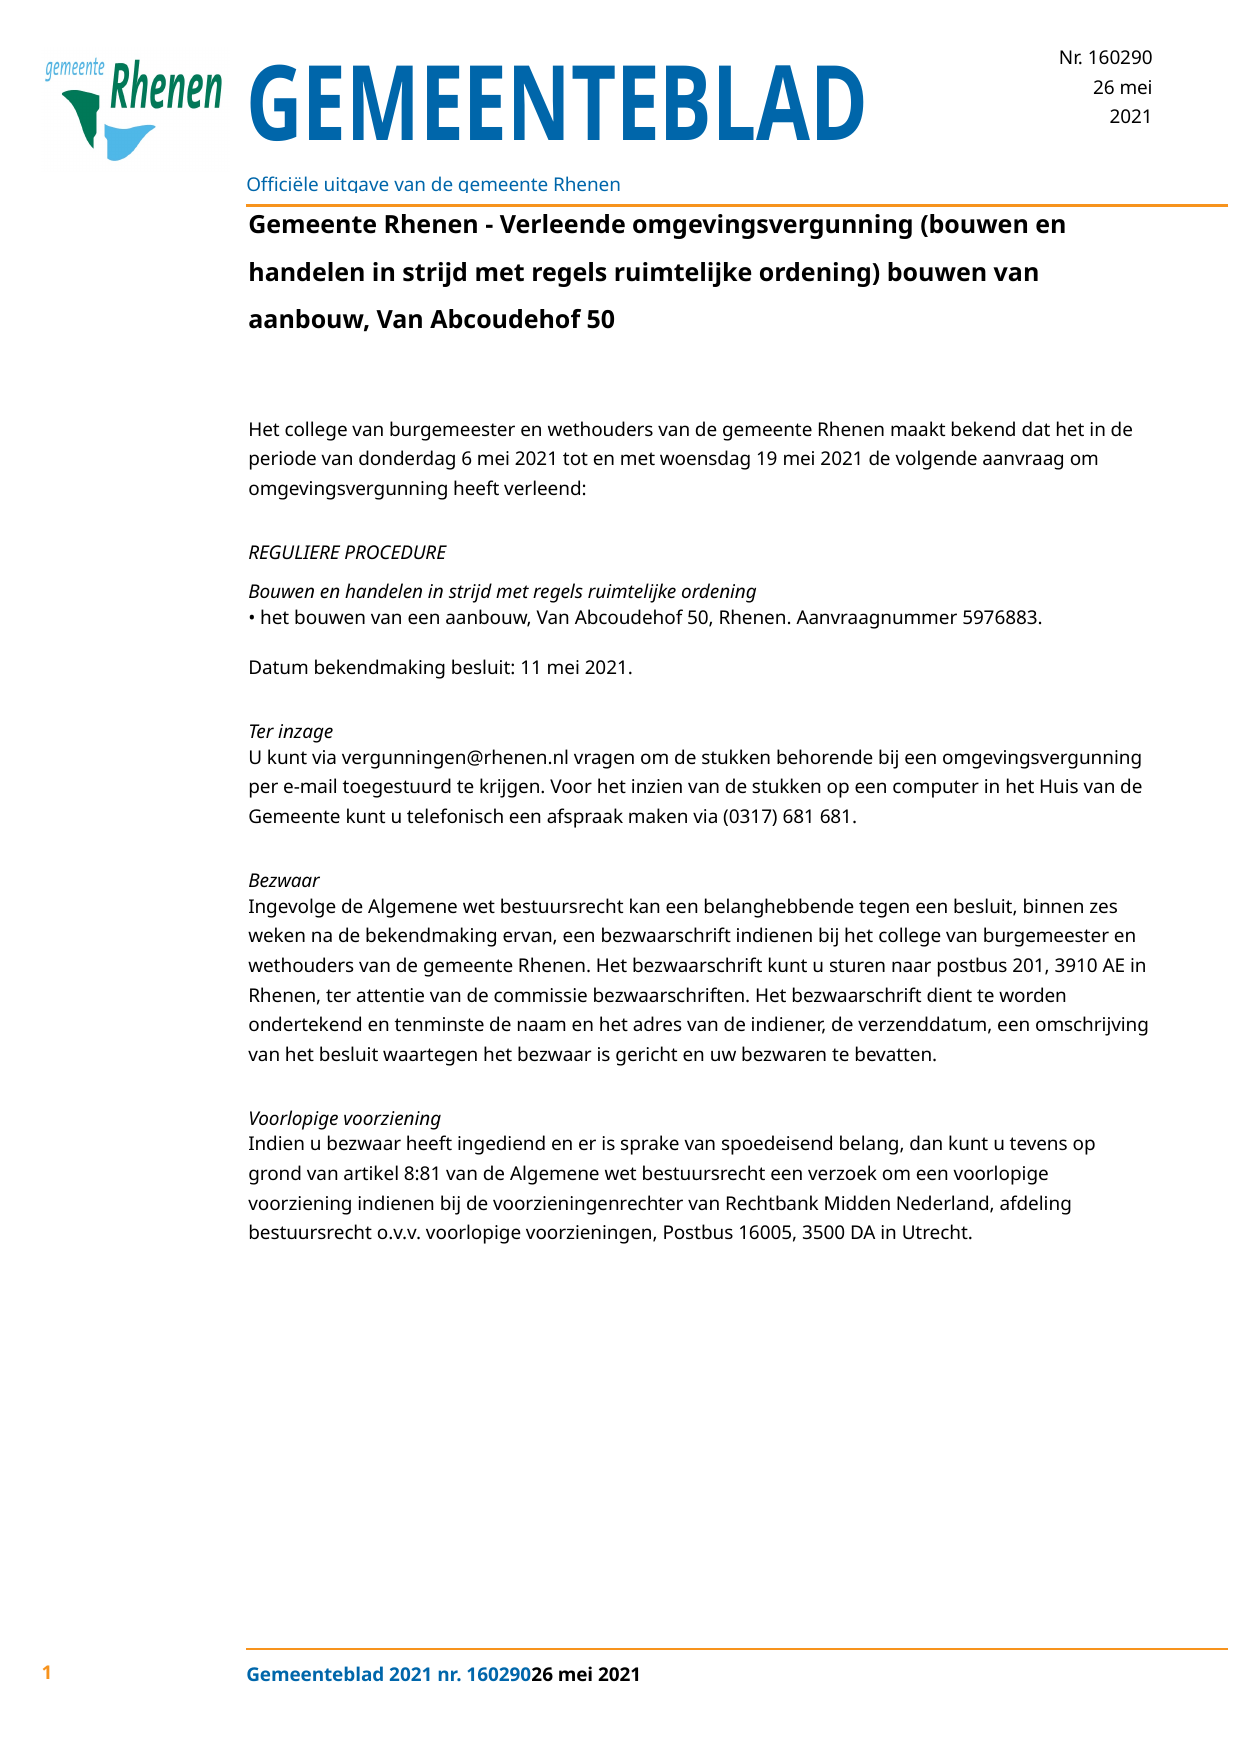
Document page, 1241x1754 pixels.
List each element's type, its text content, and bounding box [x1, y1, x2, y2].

picture [41, 47, 231, 172]
text Bezwaar [248, 867, 1152, 893]
text Ingevolge de Algemene wet bestuursrecht kan een belanghebbende tegen een besluit, binnen zes weken na de bekendmaking ervan, een bezwaarschrift indienen bij het college van burgemeester en wethouders van de gemeente Rhenen. Het bezwaarschrift kunt u sturen naar postbus 201, 3910 AE in Rhenen, ter attentie van de commissie bezwaarschriften. Het bezwaarschrift dient te worden ondertekend en tenminste de naam en het adres van de indiener, de verzenddatum, een omschrijving van het besluit waartegen het bezwaar is gericht en uw bezwaren te bevatten. [248, 893, 1152, 1067]
text Gemeente Rhenen - Verleende omgevingsvergunning (bouwen en handelen in strijd met regels ruimtelijke ordening) bouwen van aanbouw, Van Abcoudehof 50 [248, 207, 1152, 336]
text Bouwen en handelen in strijd met regels ruimtelijke ordening [248, 578, 1152, 604]
text Datum bekendmaking besluit: 11 mei 2021. [248, 654, 1152, 680]
text • het bouwen van een aanbouw, Van Abcoudehof 50, Rhenen. Aanvraagnummer 5976883. [248, 604, 1152, 630]
text Ter inzage [248, 718, 1152, 744]
text Indien u bezwaar heeft ingediend en er is sprake van spoedeisend belang, dan kunt u tevens op grond van artikel 8:81 van de Algemene wet bestuursrecht een verzoek om een voorlopige voorziening indienen bij de voorzieningenrechter van Rechtbank Midden Nederland, afdeling bestuursrecht o.v.v. voorlopige voorzieningen, Postbus 16005, 3500 DA in Utrecht. [248, 1131, 1152, 1245]
text U kunt via vergunningen@rhenen.nl vragen om de stukken behorende bij een omgevingsvergunning per e-mail toegestuurd te krijgen. Voor het inzien van de stukken op een computer in het Huis van de Gemeente kunt u telefonisch een afspraak maken via (0317) 681 681. [248, 744, 1152, 829]
text Het college van burgemeester en wethouders van de gemeente Rhenen maakt bekend dat het in de periode van donderdag 6 mei 2021 tot en met woensdag 19 mei 2021 de volgende aanvraag om omgevingsvergunning heeft verleend: [248, 416, 1152, 501]
text Voorlopige voorziening [248, 1105, 1152, 1131]
text REGULIERE PROCEDURE [248, 539, 1152, 565]
